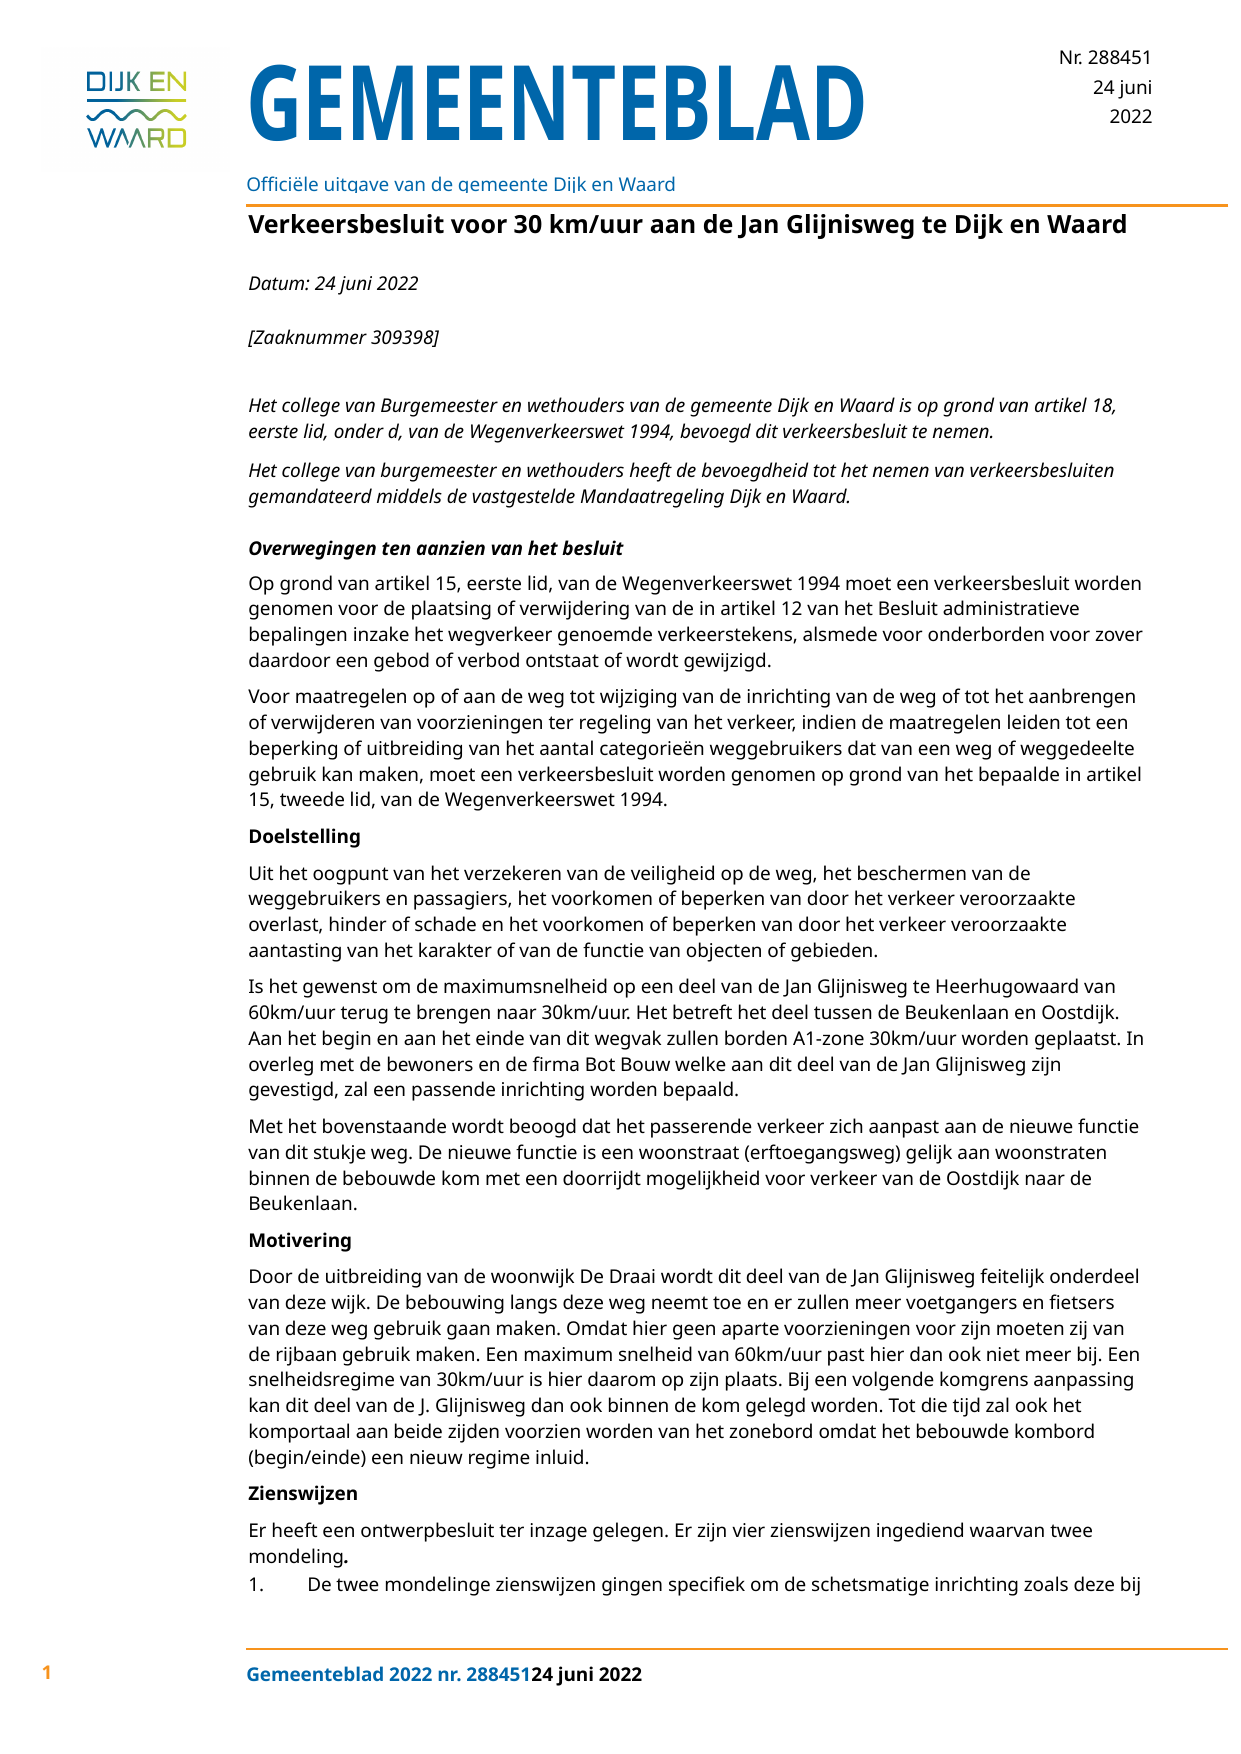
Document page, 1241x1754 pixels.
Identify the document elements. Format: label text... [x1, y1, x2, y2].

text Door de uitbreiding van de woonwijk De Draai wordt dit deel van de Jan Glijnisweg feitelijk onderdeel van deze wijk. De bebouwing langs deze weg neemt toe en er zullen meer voetgangers en fietsers van deze weg gebruik gaan maken. Omdat hier geen aparte voorzieningen voor zijn moeten zij van de rijbaan gebruik maken. Een maximum snelheid van 60km/uur past hier dan ook niet meer bij. Een snelheidsregime van 30km/uur is hier daarom op zijn plaats. Bij een volgende komgrens aanpassing kan dit deel van de J. Glijnisweg dan ook binnen de kom gelegd worden. Tot die tijd zal ook het komportaal aan beide zijden voorzien worden van het zonebord omdat het bebouwde kombord (begin/einde) een nieuw regime inluid. [248, 1264, 1152, 1469]
text Motivering [248, 1227, 1152, 1253]
text Zienswijzen [248, 1481, 1152, 1506]
text Het college van Burgemeester en wethouders van de gemeente Dijk en Waard is op grond van artikel 18, eerste lid, onder d, van de Wegenverkeerswet 1994, bevoegd dit verkeersbesluit te nemen. [248, 392, 1152, 443]
text Voor maatregelen op of aan de weg tot wijziging van de inrichting van de weg of tot het aanbrengen of verwijderen van voorzieningen ter regeling van het verkeer, indien de maatregelen leiden tot een beperking of uitbreiding van het aantal categorieën weggebruikers dat van een weg of weggedeelte gebruik kan maken, moet een verkeersbesluit worden genomen op grond van het bepaalde in artikel 15, tweede lid, van de Wegenverkeerswet 1994. [248, 683, 1152, 812]
text Er heeft een ontwerpbesluit ter inzage gelegen. Er zijn vier zienswijzen ingediend waarvan twee mondeling. [248, 1517, 1152, 1569]
text Het college van burgemeester en wethouders heeft de bevoegdheid tot het nemen van verkeersbesluiten gemandateerd middels de vastgestelde Mandaatregeling Dijk en Waard. [248, 457, 1152, 508]
text [Zaaknummer 309398] [248, 324, 1152, 350]
text Op grond van artikel 15, eerste lid, van de Wegenverkeerswet 1994 moet een verkeersbesluit worden genomen voor de plaatsing of verwijdering van de in artikel 12 van het Besluit administratieve bepalingen inzake het wegverkeer genoemde verkeerstekens, alsmede voor onderborden voor zover daardoor een gebod of verbod ontstaat of wordt gewijzigd. [248, 570, 1152, 673]
text Doelstelling [248, 823, 1152, 849]
picture [41, 47, 231, 172]
list De twee mondelinge zienswijzen gingen specifiek om de schetsmatige inrichting zoals deze bij [248, 1571, 1152, 1597]
text Met het bovenstaande wordt beoogd dat het passerende verkeer zich aanpast aan de nieuwe functie van dit stukje weg. De nieuwe functie is een woonstraat (erftoegangsweg) gelijk aan woonstraten binnen de bebouwde kom met een doorrijdt mogelijkheid voor verkeer van de Oostdijk naar de Beukenlaan. [248, 1113, 1152, 1216]
text Overwegingen ten aanzien van het besluit [248, 536, 1152, 561]
text Datum: 24 juni 2022 [248, 270, 1152, 296]
text Uit het oogpunt van het verzekeren van de veiligheid op de weg, het beschermen van de weggebruikers en passagiers, het voorkomen of beperken van door het verkeer veroorzaakte overlast, hinder of schade en het voorkomen of beperken van door het verkeer veroorzaakte aantasting van het karakter of van de functie van objecten of gebieden. [248, 860, 1152, 963]
text Is het gewenst om de maximumsnelheid op een deel van de Jan Glijnisweg te Heerhugowaard van 60km/uur terug te brengen naar 30km/uur. Het betreft het deel tussen de Beukenlaan en Oostdijk. Aan het begin en aan het einde van dit wegvak zullen borden A1-zone 30km/uur worden geplaatst. In overleg met de bewoners en de firma Bot Bouw welke aan dit deel van de Jan Glijnisweg zijn gevestigd, zal een passende inrichting worden bepaald. [248, 974, 1152, 1102]
text Verkeersbesluit voor 30 km/uur aan de Jan Glijnisweg te Dijk en Waard [248, 207, 1152, 241]
